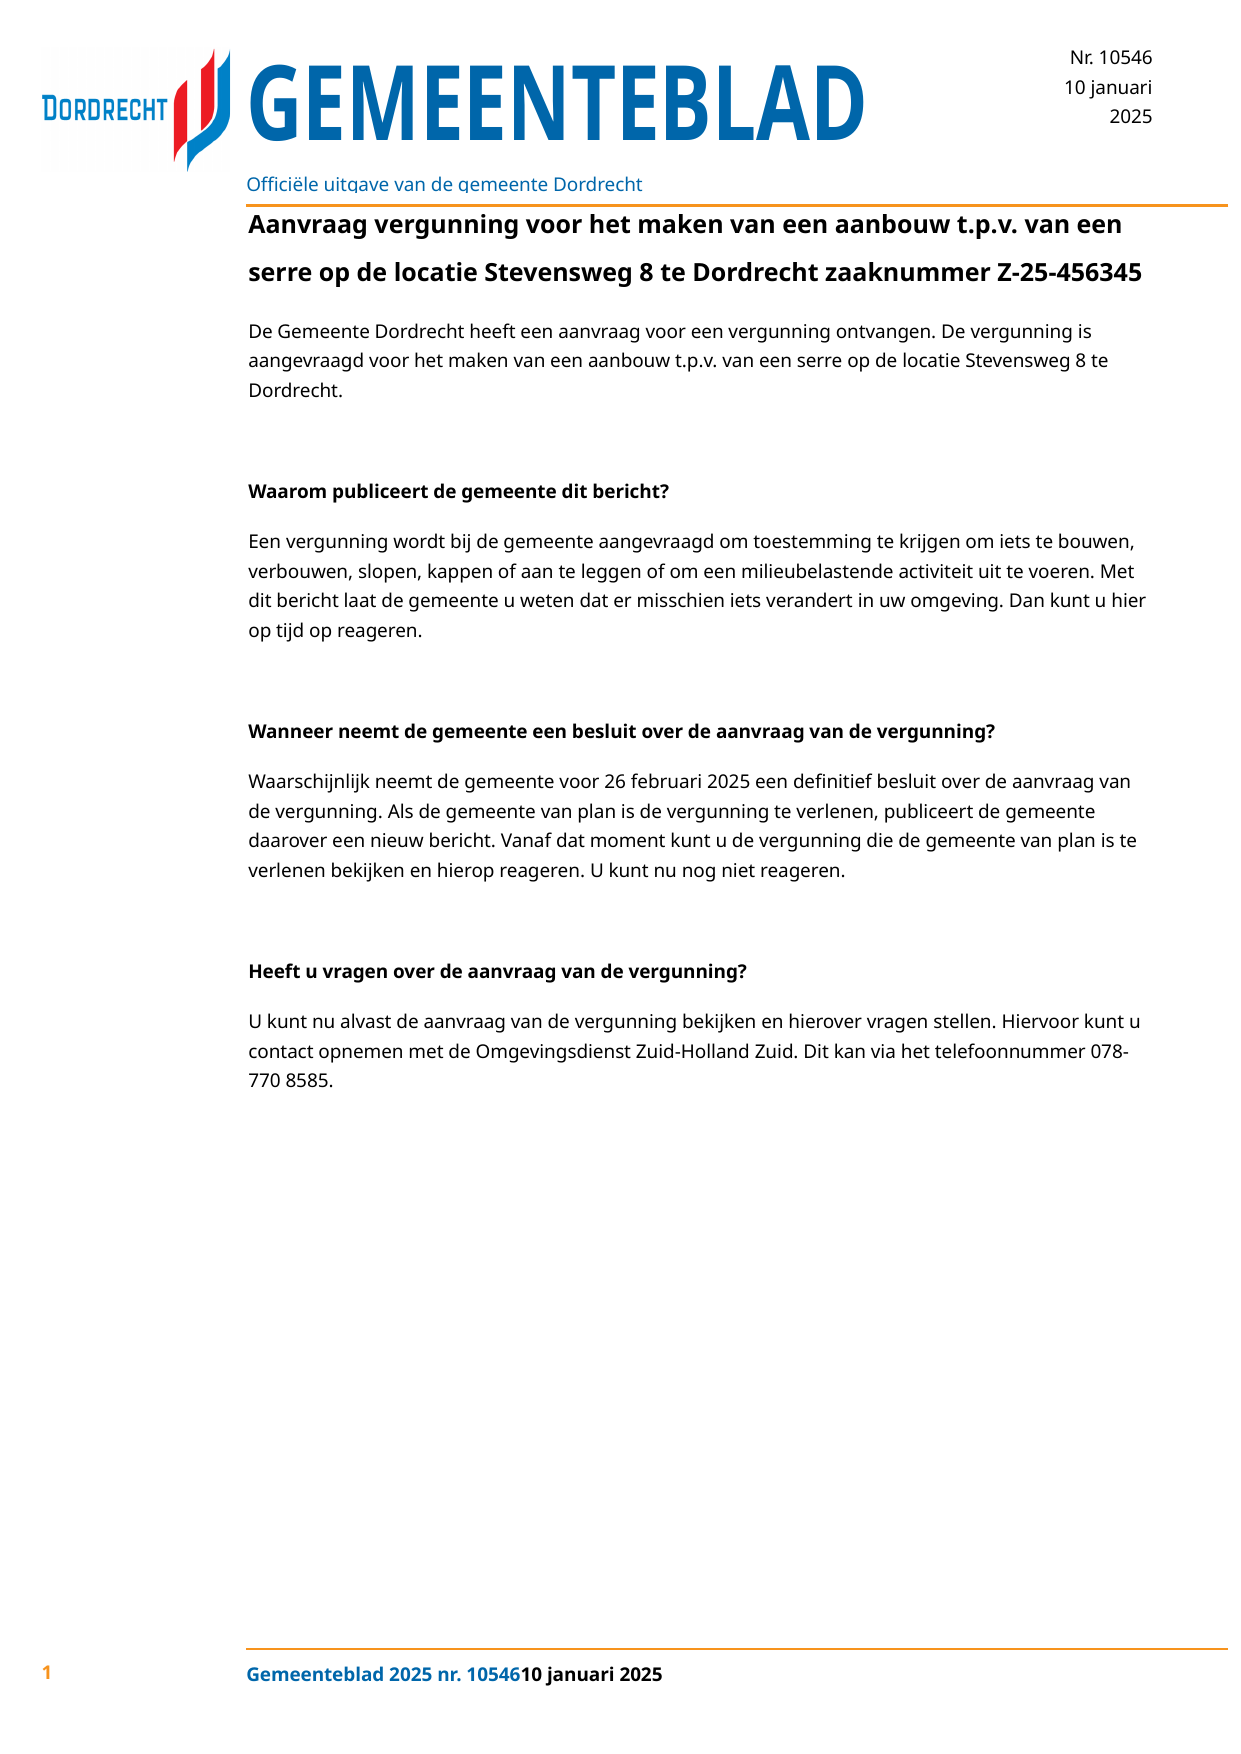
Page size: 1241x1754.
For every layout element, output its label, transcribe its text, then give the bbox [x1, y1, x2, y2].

picture [41, 47, 231, 172]
text Waarschijnlijk neemt de gemeente voor 26 februari 2025 een definitief besluit over de aanvraag van de vergunning. Als de gemeente van plan is de vergunning te verlenen, publiceert de gemeente daarover een nieuw bericht. Vanaf dat moment kunt u de vergunning die de gemeente van plan is te verlenen bekijken en hierop reageren. U kunt nu nog niet reageren. [248, 768, 1152, 883]
text Wanneer neemt de gemeente een besluit over de aanvraag van de vergunning? [248, 718, 1152, 744]
text Een vergunning wordt bij de gemeente aangevraagd om toestemming te krijgen om iets te bouwen, verbouwen, slopen, kappen of aan te leggen of om een milieubelastende activiteit uit te voeren. Met dit bericht laat de gemeente u weten dat er misschien iets verandert in uw omgeving. Dan kunt u hier op tijd op reageren. [248, 528, 1152, 643]
text U kunt nu alvast de aanvraag van de vergunning bekijken en hierover vragen stellen. Hiervoor kunt u contact opnemen met de Omgevingsdienst Zuid-Holland Zuid. Dit kan via het telefoonnummer 078-770 8585. [248, 1008, 1152, 1093]
text Waarom publiceert de gemeente dit bericht? [248, 478, 1152, 504]
text De Gemeente Dordrecht heeft een aanvraag voor een vergunning ontvangen. De vergunning is aangevraagd voor het maken van een aanbouw t.p.v. van een serre op de locatie Stevensweg 8 te Dordrecht. [248, 318, 1152, 403]
text Aanvraag vergunning voor het maken van een aanbouw t.p.v. van een serre op de locatie Stevensweg 8 te Dordrecht zaaknummer Z-25-456345 [248, 207, 1152, 288]
text Heeft u vragen over de aanvraag van de vergunning? [248, 958, 1152, 984]
